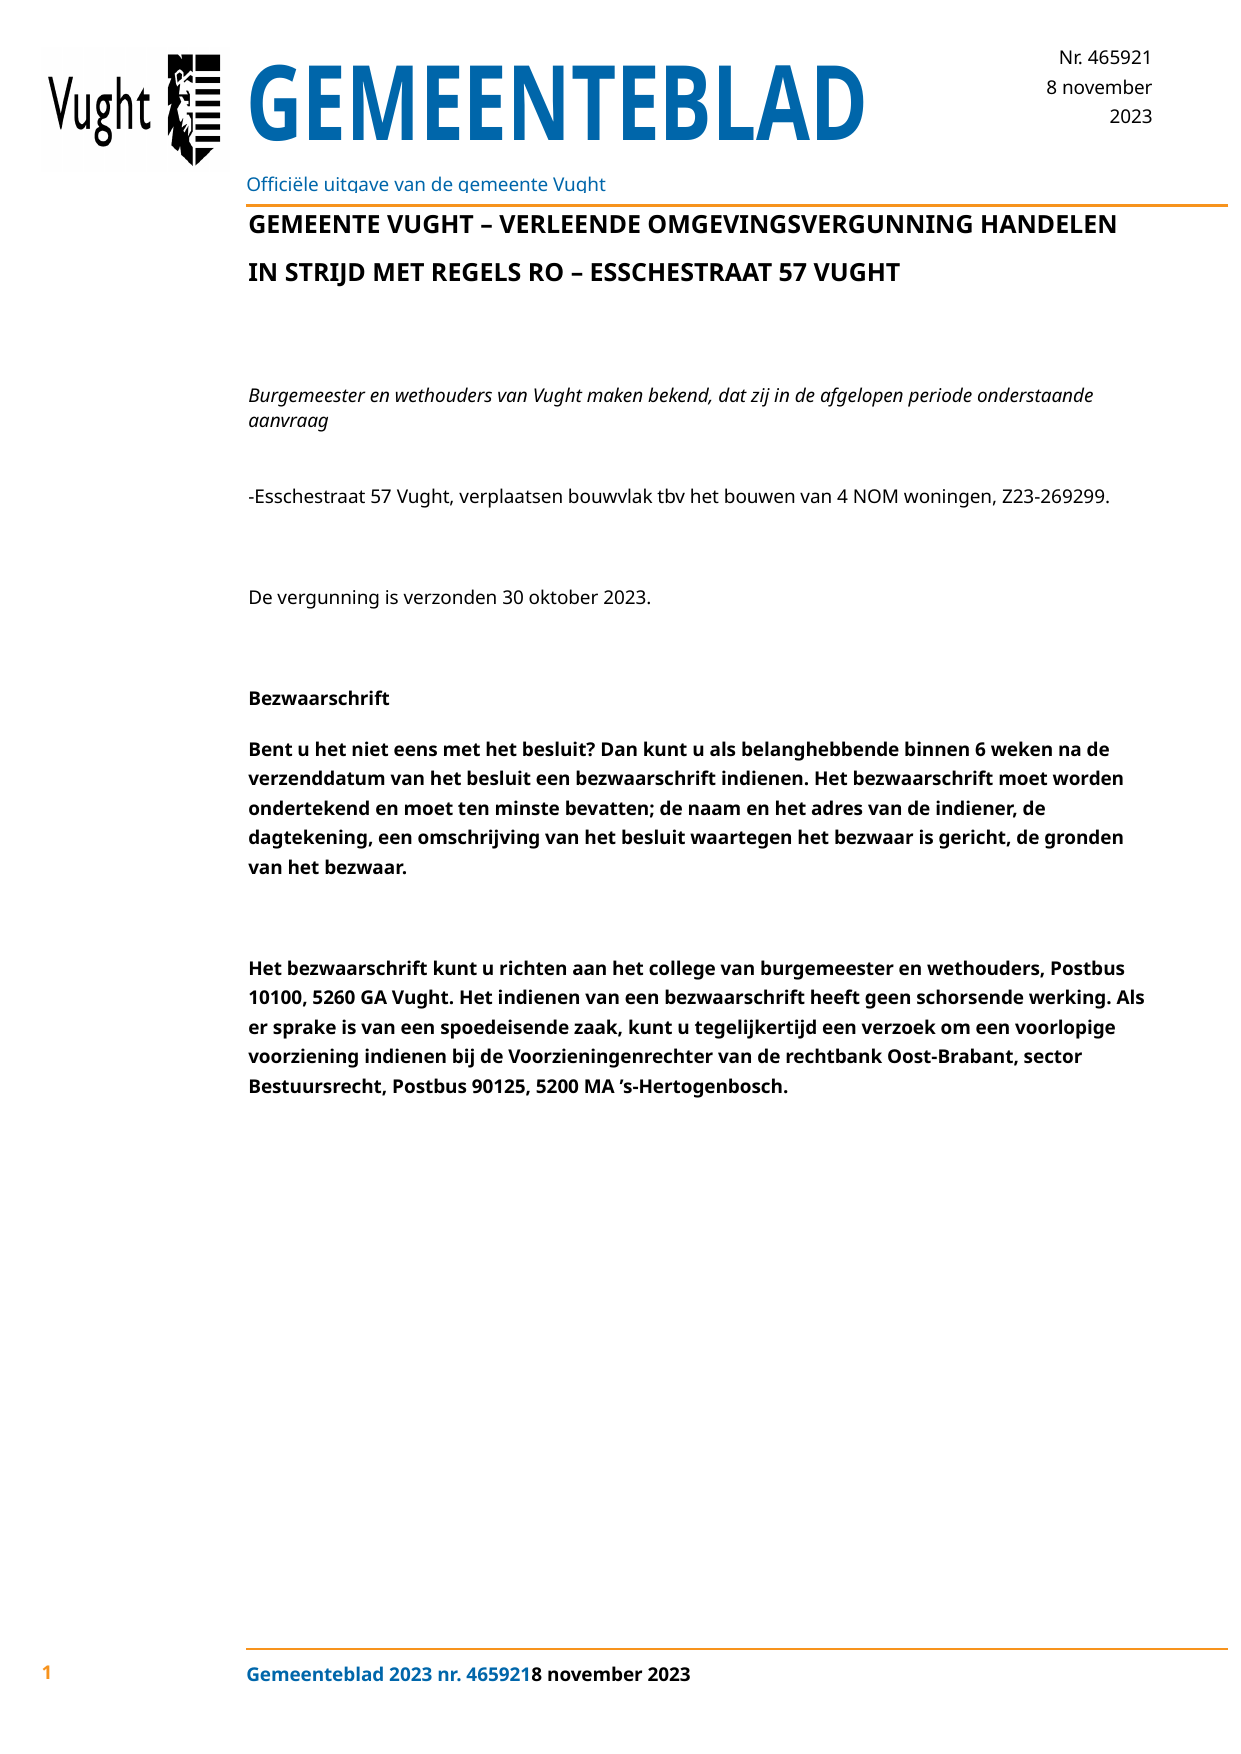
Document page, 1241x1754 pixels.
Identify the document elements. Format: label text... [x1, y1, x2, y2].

text -Esschestraat 57 Vught, verplaatsen bouwvlak tbv het bouwen van 4 NOM woningen, Z23-269299. [248, 484, 1152, 509]
text GEMEENTE VUGHT – VERLEENDE OMGEVINGSVERGUNNING HANDELEN IN STRIJD MET REGELS RO – ESSCHESTRAAT 57 VUGHT [248, 207, 1152, 288]
text Bent u het niet eens met het besluit? Dan kunt u als belanghebbende binnen 6 weken na de verzenddatum van het besluit een bezwaarschrift indienen. Het bezwaarschrift moet worden ondertekend en moet ten minste bevatten; de naam en het adres van de indiener, de dagtekening, een omschrijving van het besluit waartegen het bezwaar is gericht, de gronden van het bezwaar. [248, 736, 1152, 880]
picture [41, 47, 231, 172]
text De vergunning is verzonden 30 oktober 2023. [248, 584, 1152, 610]
text Het bezwaarschrift kunt u richten aan het college van burgemeester en wethouders, Postbus 10100, 5260 GA Vught. Het indienen van een bezwaarschrift heeft geen schorsende werking. Als er sprake is van een spoedeisende zaak, kunt u tegelijkertijd een verzoek om een voorlopige voorziening indienen bij de Voorzieningenrechter van de rechtbank Oost-Brabant, sector Bestuursrecht, Postbus 90125, 5200 MA ’s-Hertogenbosch. [248, 955, 1152, 1099]
text Bezwaarschrift [248, 685, 1152, 711]
text Burgemeester en wethouders van Vught maken bekend, dat zij in de afgelopen periode onderstaande aanvraag [248, 382, 1152, 433]
